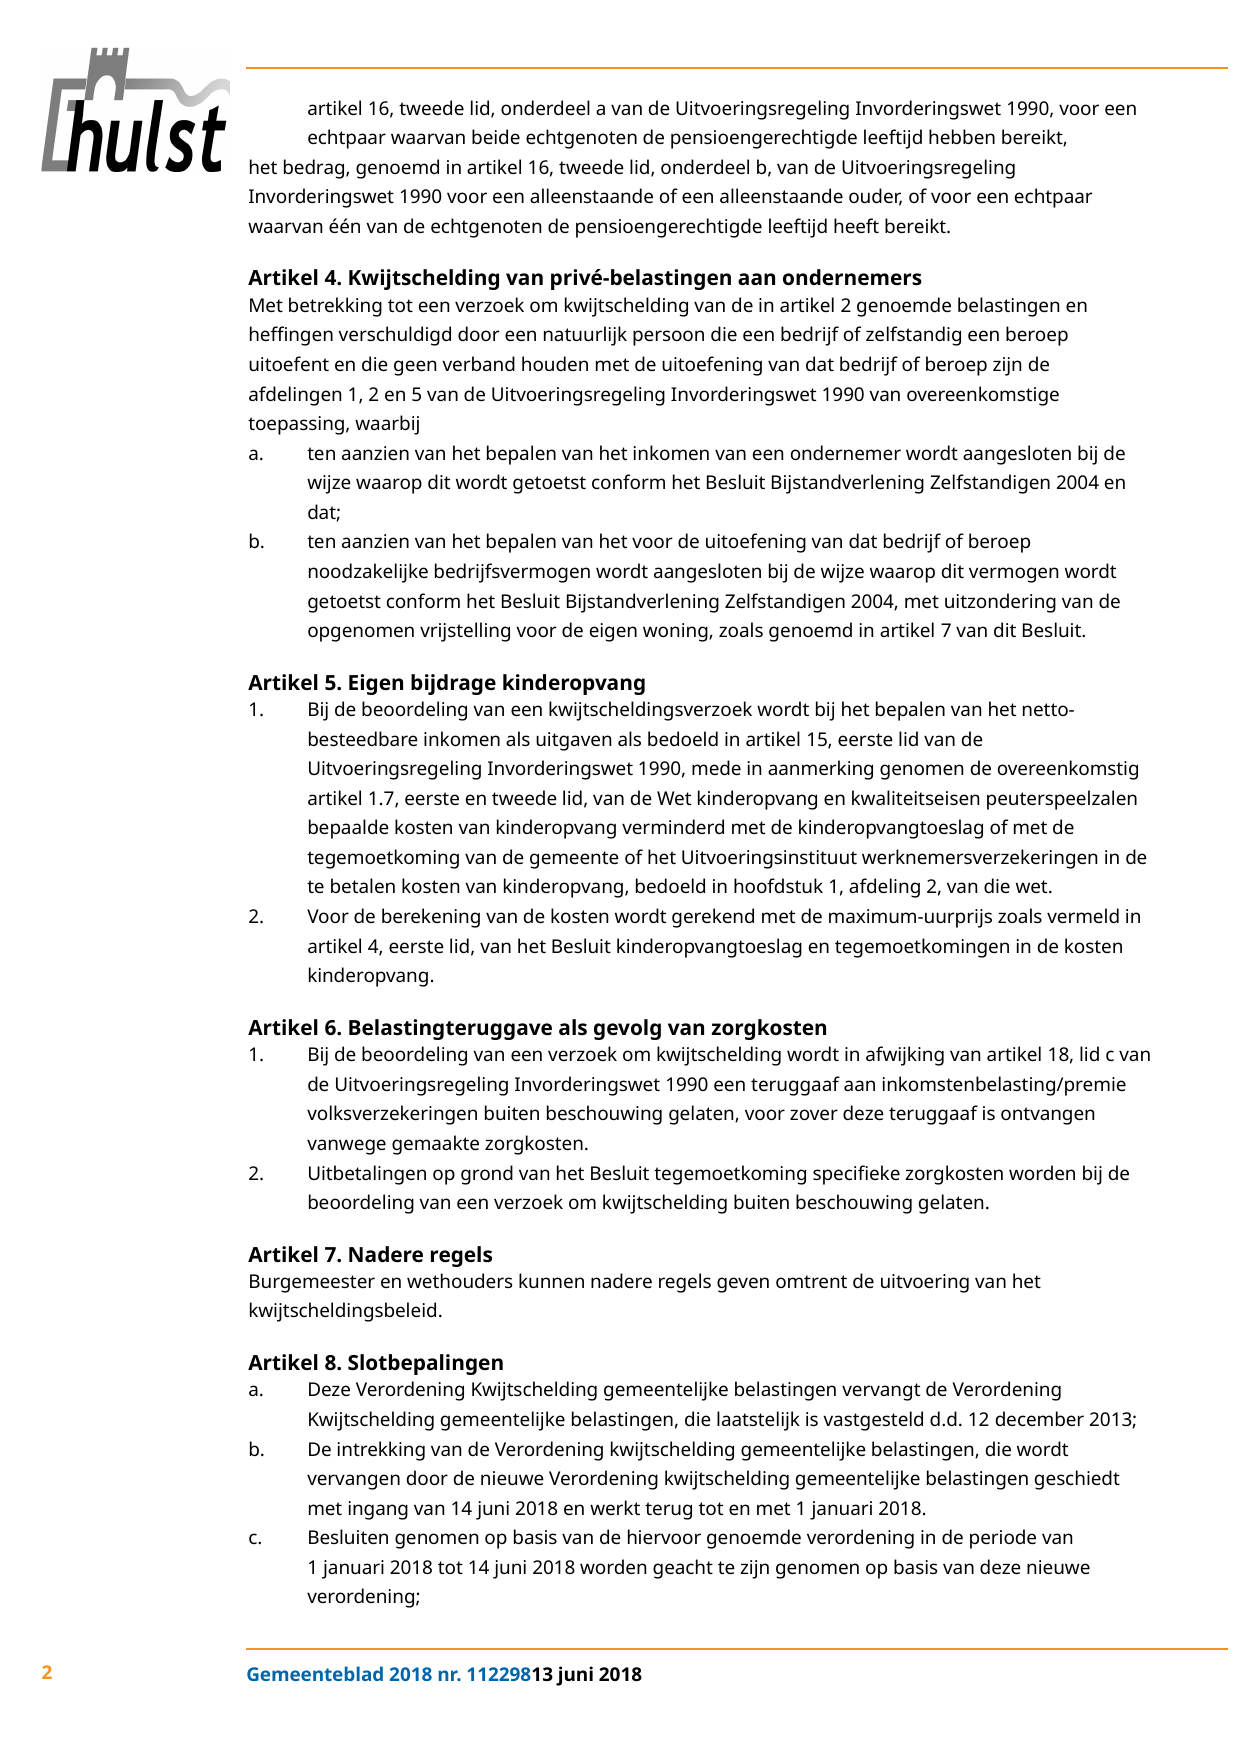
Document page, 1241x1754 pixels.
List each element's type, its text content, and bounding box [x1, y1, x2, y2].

picture [41, 47, 231, 172]
list Bij de beoordeling van een kwijtscheldingsverzoek wordt bij het bepalen van het netto-besteedbare inkomen als uitgaven als bedoeld in artikel 15, eerste lid van de Uitvoeringsregeling Invorderingswet 1990, mede in aanmerking genomen de overeenkomstig artikel 1.7, eerste en tweede lid, van de Wet kinderopvang en kwaliteitseisen peuterspeelzalen bepaalde kosten van kinderopvang verminderd met de kinderopvangtoeslag of met de tegemoetkoming van de gemeente of het Uitvoeringsinstituut werknemersverzekeringen in de te betalen kosten van kinderopvang, bedoeld in hoofdstuk 1, afdeling 2, van die wet. [248, 696, 1152, 899]
text Artikel 4. Kwijtschelding van privé-belastingen aan ondernemers [248, 263, 1152, 292]
text Artikel 5. Eigen bijdrage kinderopvang [248, 668, 1152, 696]
list Deze Verordening Kwijtschelding gemeentelijke belastingen vervangt de Verordening Kwijtschelding gemeentelijke belastingen, die laatstelijk is vastgesteld d.d. 12 december 2013; [248, 1377, 1152, 1432]
text Artikel 8. Slotbepalingen [248, 1348, 1152, 1377]
list ten aanzien van het bepalen van het voor de uitoefening van dat bedrijf of beroep noodzakelijke bedrijfsvermogen wordt aangesloten bij de wijze waarop dit vermogen wordt getoetst conform het Besluit Bijstandverlening Zelfstandigen 2004, met uitzondering van de opgenomen vrijstelling voor de eigen woning, zoals genoemd in artikel 7 van dit Besluit. [248, 529, 1152, 643]
text Artikel 7. Nadere regels [248, 1240, 1152, 1268]
list artikel 16, tweede lid, onderdeel a van de Uitvoeringsregeling Invorderingswet 1990, voor een echtpaar waarvan beide echtgenoten de pensioengerechtigde leeftijd hebben bereikt, [248, 95, 1152, 150]
list Besluiten genomen op basis van de hiervoor genoemde verordening in de periode van 1 januari 2018 tot 14 juni 2018 worden geacht te zijn genomen op basis van deze nieuwe verordening; [248, 1524, 1152, 1609]
list Uitbetalingen op grond van het Besluit tegemoetkoming specifieke zorgkosten worden bij de beoordeling van een verzoek om kwijtschelding buiten beschouwing gelaten. [248, 1160, 1152, 1215]
text het bedrag, genoemd in artikel 16, tweede lid, onderdeel b, van de Uitvoeringsregeling Invorderingswet 1990 voor een alleenstaande of een alleenstaande ouder, of voor een echtpaar waarvan één van de echtgenoten de pensioengerechtigde leeftijd heeft bereikt. [248, 154, 1152, 239]
text Burgemeester en wethouders kunnen nadere regels geven omtrent de uitvoering van het kwijtscheldingsbeleid. [248, 1268, 1152, 1323]
list Bij de beoordeling van een verzoek om kwijtschelding wordt in afwijking van artikel 18, lid c van de Uitvoeringsregeling Invorderingswet 1990 een teruggaaf aan inkomstenbelasting/premie volksverzekeringen buiten beschouwing gelaten, voor zover deze teruggaaf is ontvangen vanwege gemaakte zorgkosten. [248, 1041, 1152, 1156]
text Artikel 6. Belastingteruggave als gevolg van zorgkosten [248, 1013, 1152, 1041]
list De intrekking van de Verordening kwijtschelding gemeentelijke belastingen, die wordt vervangen door de nieuwe Verordening kwijtschelding gemeentelijke belastingen geschiedt met ingang van 14 juni 2018 en werkt terug tot en met 1 januari 2018. [248, 1436, 1152, 1521]
text Met betrekking tot een verzoek om kwijtschelding van de in artikel 2 genoemde belastingen en heffingen verschuldigd door een natuurlijk persoon die een bedrijf of zelfstandig een beroep uitoefent en die geen verband houden met de uitoefening van dat bedrijf of beroep zijn de afdelingen 1, 2 en 5 van de Uitvoeringsregeling Invorderingswet 1990 van overeenkomstige toepassing, waarbij [248, 292, 1152, 436]
list Voor de berekening van de kosten wordt gerekend met de maximum-uurprijs zoals vermeld in artikel 4, eerste lid, van het Besluit kinderopvangtoeslag en tegemoetkomingen in de kosten kinderopvang. [248, 903, 1152, 988]
list ten aanzien van het bepalen van het inkomen van een ondernemer wordt aangesloten bij de wijze waarop dit wordt getoetst conform het Besluit Bijstandverlening Zelfstandigen 2004 en dat; [248, 440, 1152, 525]
